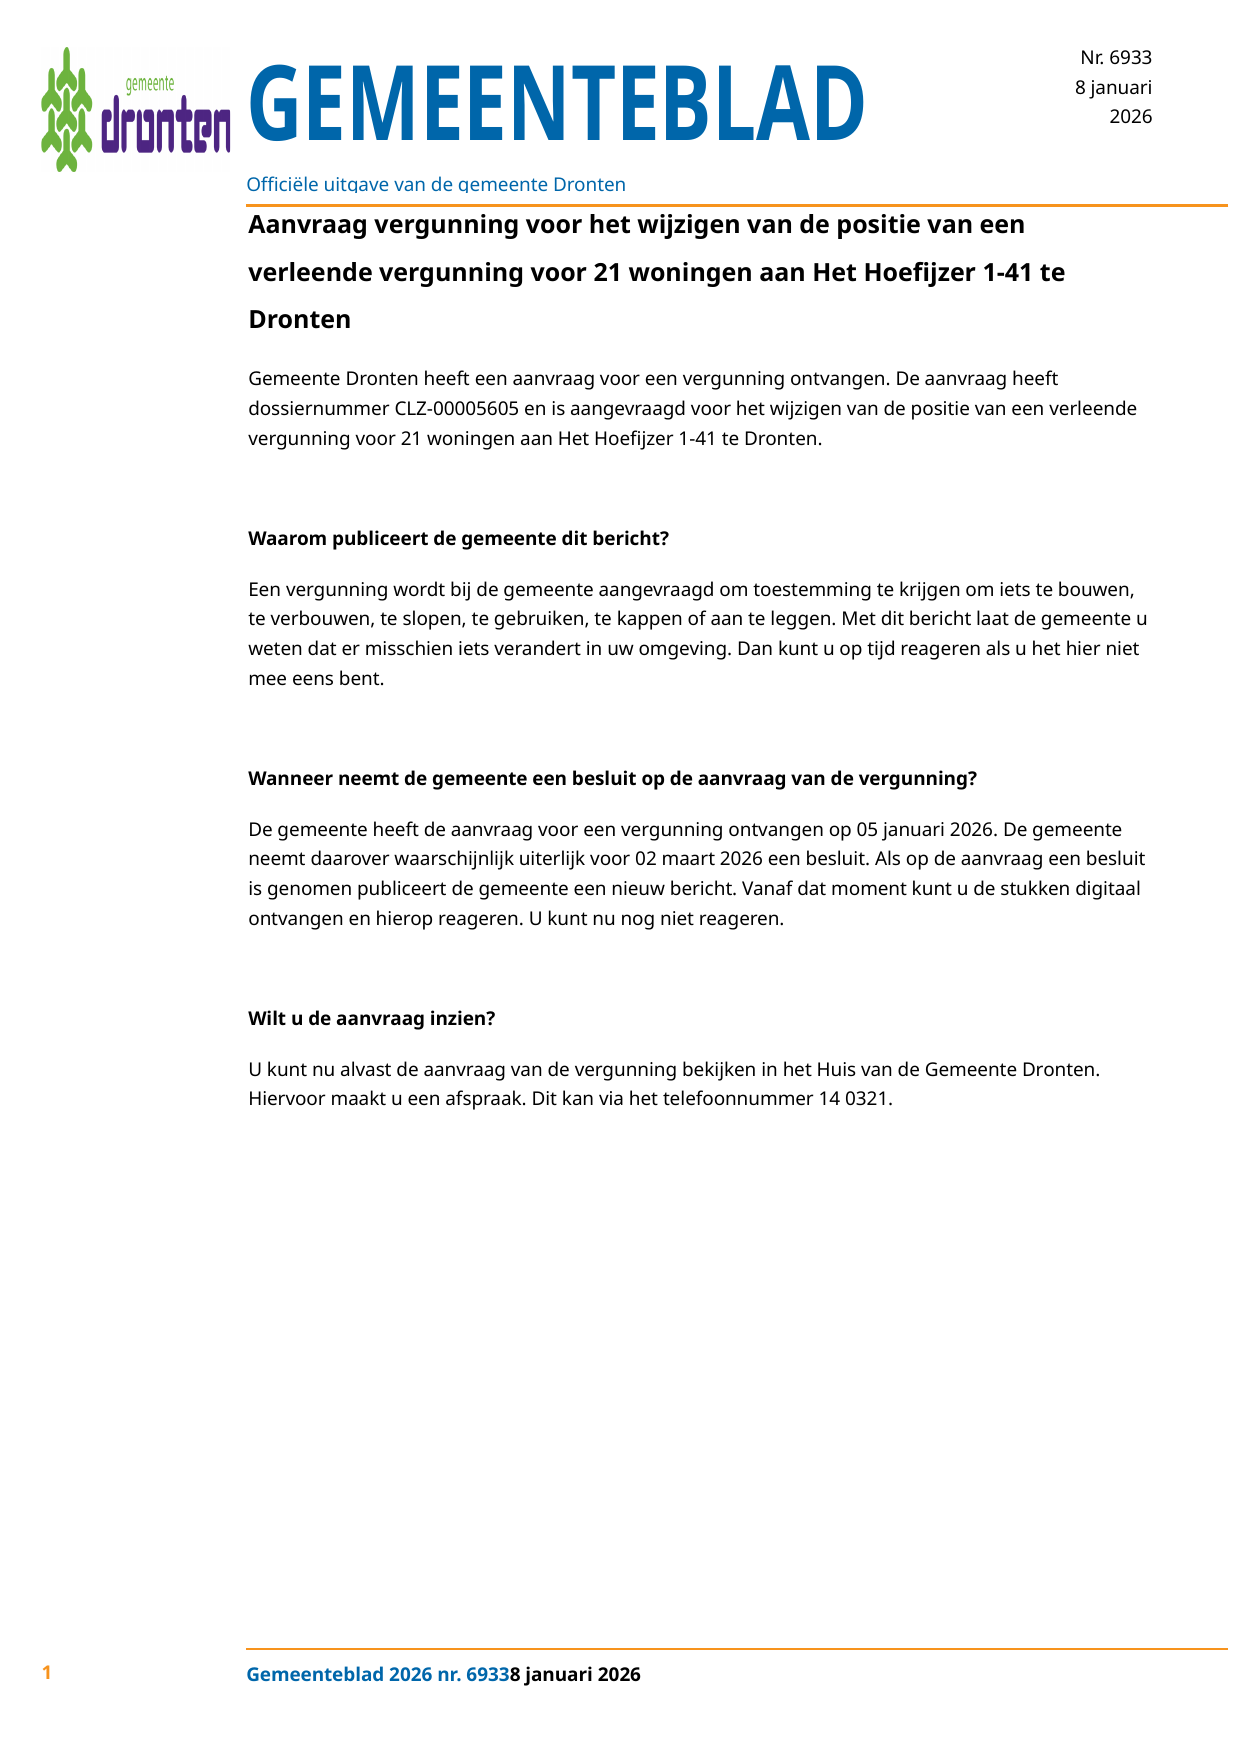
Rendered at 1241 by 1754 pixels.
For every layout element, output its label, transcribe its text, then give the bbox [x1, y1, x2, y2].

text Wanneer neemt de gemeente een besluit op de aanvraag van de vergunning? [248, 766, 1152, 791]
text Gemeente Dronten heeft een aanvraag voor een vergunning ontvangen. De aanvraag heeft dossiernummer CLZ-00005605 en is aangevraagd voor het wijzigen van de positie van een verleende vergunning voor 21 woningen aan Het Hoefijzer 1-41 te Dronten. [248, 366, 1152, 450]
text Aanvraag vergunning voor het wijzigen van de positie van een verleende vergunning voor 21 woningen aan Het Hoefijzer 1-41 te Dronten [248, 207, 1152, 336]
text Wilt u de aanvraag inzien? [248, 1006, 1152, 1031]
picture [41, 47, 231, 172]
text De gemeente heeft de aanvraag voor een vergunning ontvangen op 05 januari 2026. De gemeente neemt daarover waarschijnlijk uiterlijk voor 02 maart 2026 een besluit. Als op de aanvraag een besluit is genomen publiceert de gemeente een nieuw bericht. Vanaf dat moment kunt u de stukken digitaal ontvangen en hierop reageren. U kunt nu nog niet reageren. [248, 816, 1152, 930]
text U kunt nu alvast de aanvraag van de vergunning bekijken in het Huis van de Gemeente Dronten. Hiervoor maakt u een afspraak. Dit kan via het telefoonnummer 14 0321. [248, 1056, 1152, 1111]
text Een vergunning wordt bij de gemeente aangevraagd om toestemming te krijgen om iets te bouwen, te verbouwen, te slopen, te gebruiken, te kappen of aan te leggen. Met dit bericht laat de gemeente u weten dat er misschien iets verandert in uw omgeving. Dan kunt u op tijd reageren als u het hier niet mee eens bent. [248, 576, 1152, 690]
text Waarom publiceert de gemeente dit bericht? [248, 526, 1152, 551]
